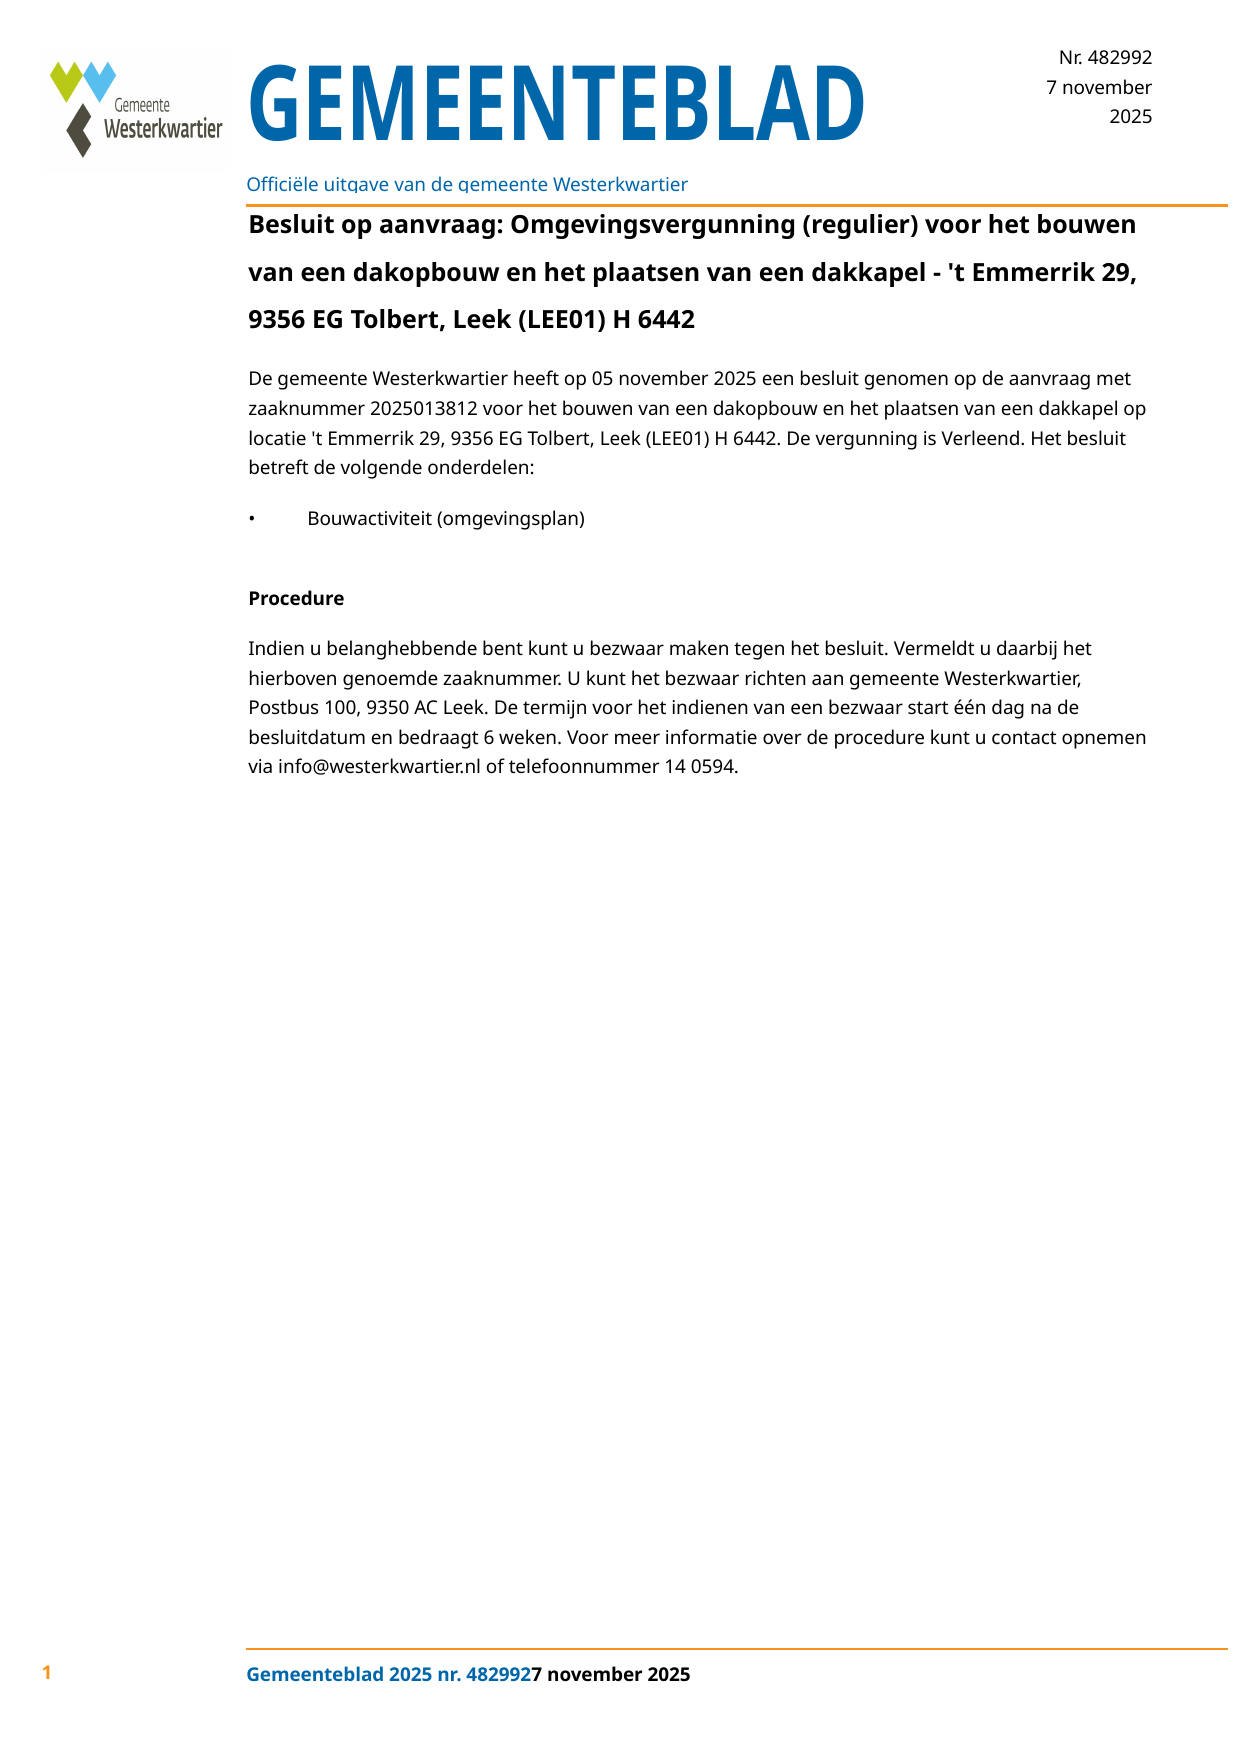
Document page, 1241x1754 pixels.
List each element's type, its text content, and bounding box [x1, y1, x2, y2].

text Besluit op aanvraag: Omgevingsvergunning (regulier) voor het bouwen van een dakopbouw en het plaatsen van een dakkapel - 't Emmerrik 29, 9356 EG Tolbert, Leek (LEE01) H 6442 [248, 207, 1152, 336]
list Bouwactiviteit (omgevingsplan) [248, 505, 1152, 530]
text Procedure [248, 585, 1152, 610]
text Indien u belanghebbende bent kunt u bezwaar maken tegen het besluit. Vermeldt u daarbij het hierboven genoemde zaaknummer. U kunt het bezwaar richten aan gemeente Westerkwartier, Postbus 100, 9350 AC Leek. De termijn voor het indienen van een bezwaar start één dag na de besluitdatum en bedraagt 6 weken. Voor meer informatie over de procedure kunt u contact opnemen via info@westerkwartier.nl of telefoonnummer 14 0594. [248, 635, 1152, 779]
picture [41, 47, 231, 172]
text De gemeente Westerkwartier heeft op 05 november 2025 een besluit genomen op de aanvraag met zaaknummer 2025013812 voor het bouwen van een dakopbouw en het plaatsen van een dakkapel op locatie 't Emmerrik 29, 9356 EG Tolbert, Leek (LEE01) H 6442. De vergunning is Verleend. Het besluit betreft de volgende onderdelen: [248, 366, 1152, 480]
